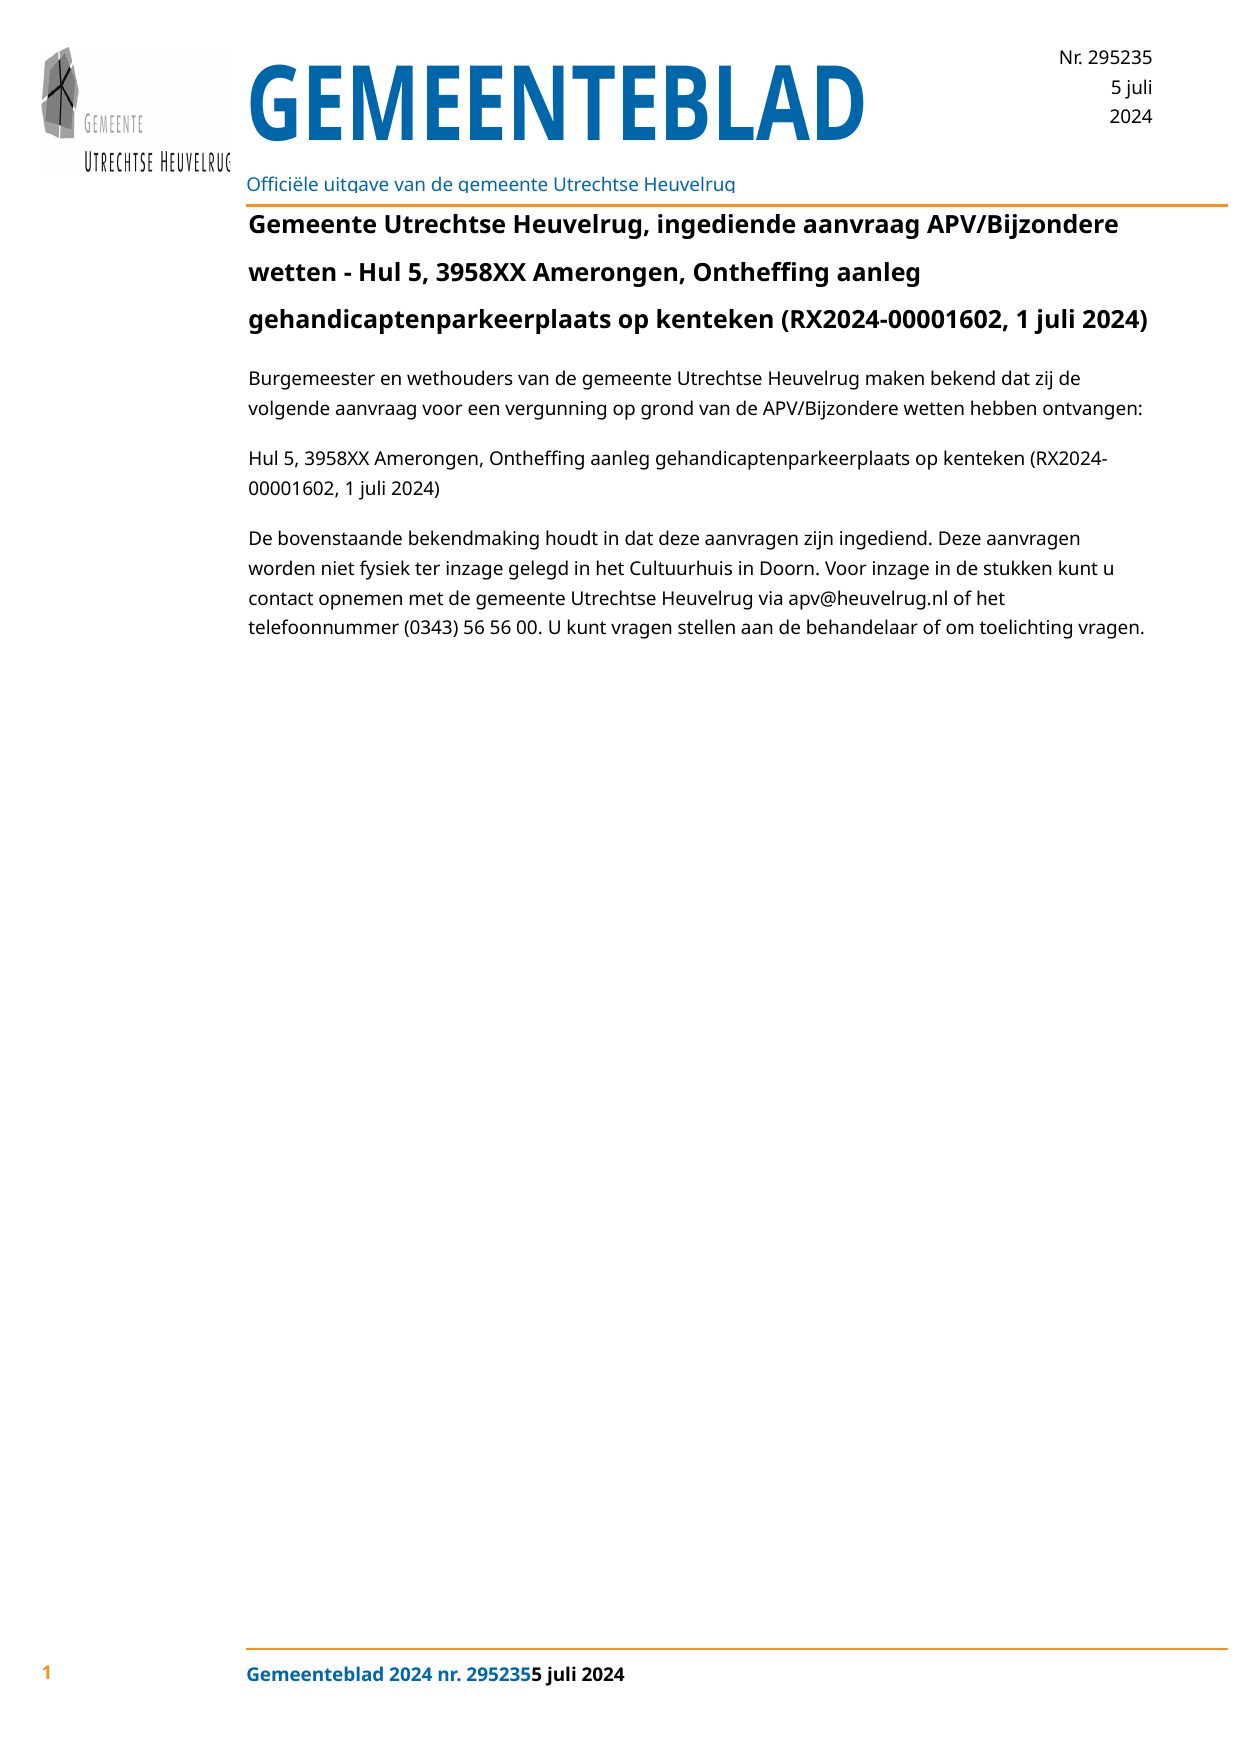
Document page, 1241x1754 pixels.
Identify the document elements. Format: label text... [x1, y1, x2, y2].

text De bovenstaande bekendmaking houdt in dat deze aanvragen zijn ingediend. Deze aanvragen worden niet fysiek ter inzage gelegd in het Cultuurhuis in Doorn. Voor inzage in de stukken kunt u contact opnemen met de gemeente Utrechtse Heuvelrug via apv@heuvelrug.nl of het telefoonnummer (0343) 56 56 00. U kunt vragen stellen aan de behandelaar of om toelichting vragen. [248, 526, 1152, 640]
text Gemeente Utrechtse Heuvelrug, ingediende aanvraag APV/Bijzondere wetten - Hul 5, 3958XX Amerongen, Ontheffing aanleg gehandicaptenparkeerplaats op kenteken (RX2024-00001602, 1 juli 2024) [248, 207, 1152, 336]
text Burgemeester en wethouders van de gemeente Utrechtse Heuvelrug maken bekend dat zij de volgende aanvraag voor een vergunning op grond van de APV/Bijzondere wetten hebben ontvangen: [248, 366, 1152, 421]
picture [41, 47, 231, 172]
text Hul 5, 3958XX Amerongen, Ontheffing aanleg gehandicaptenparkeerplaats op kenteken (RX2024-00001602, 1 juli 2024) [248, 446, 1152, 501]
